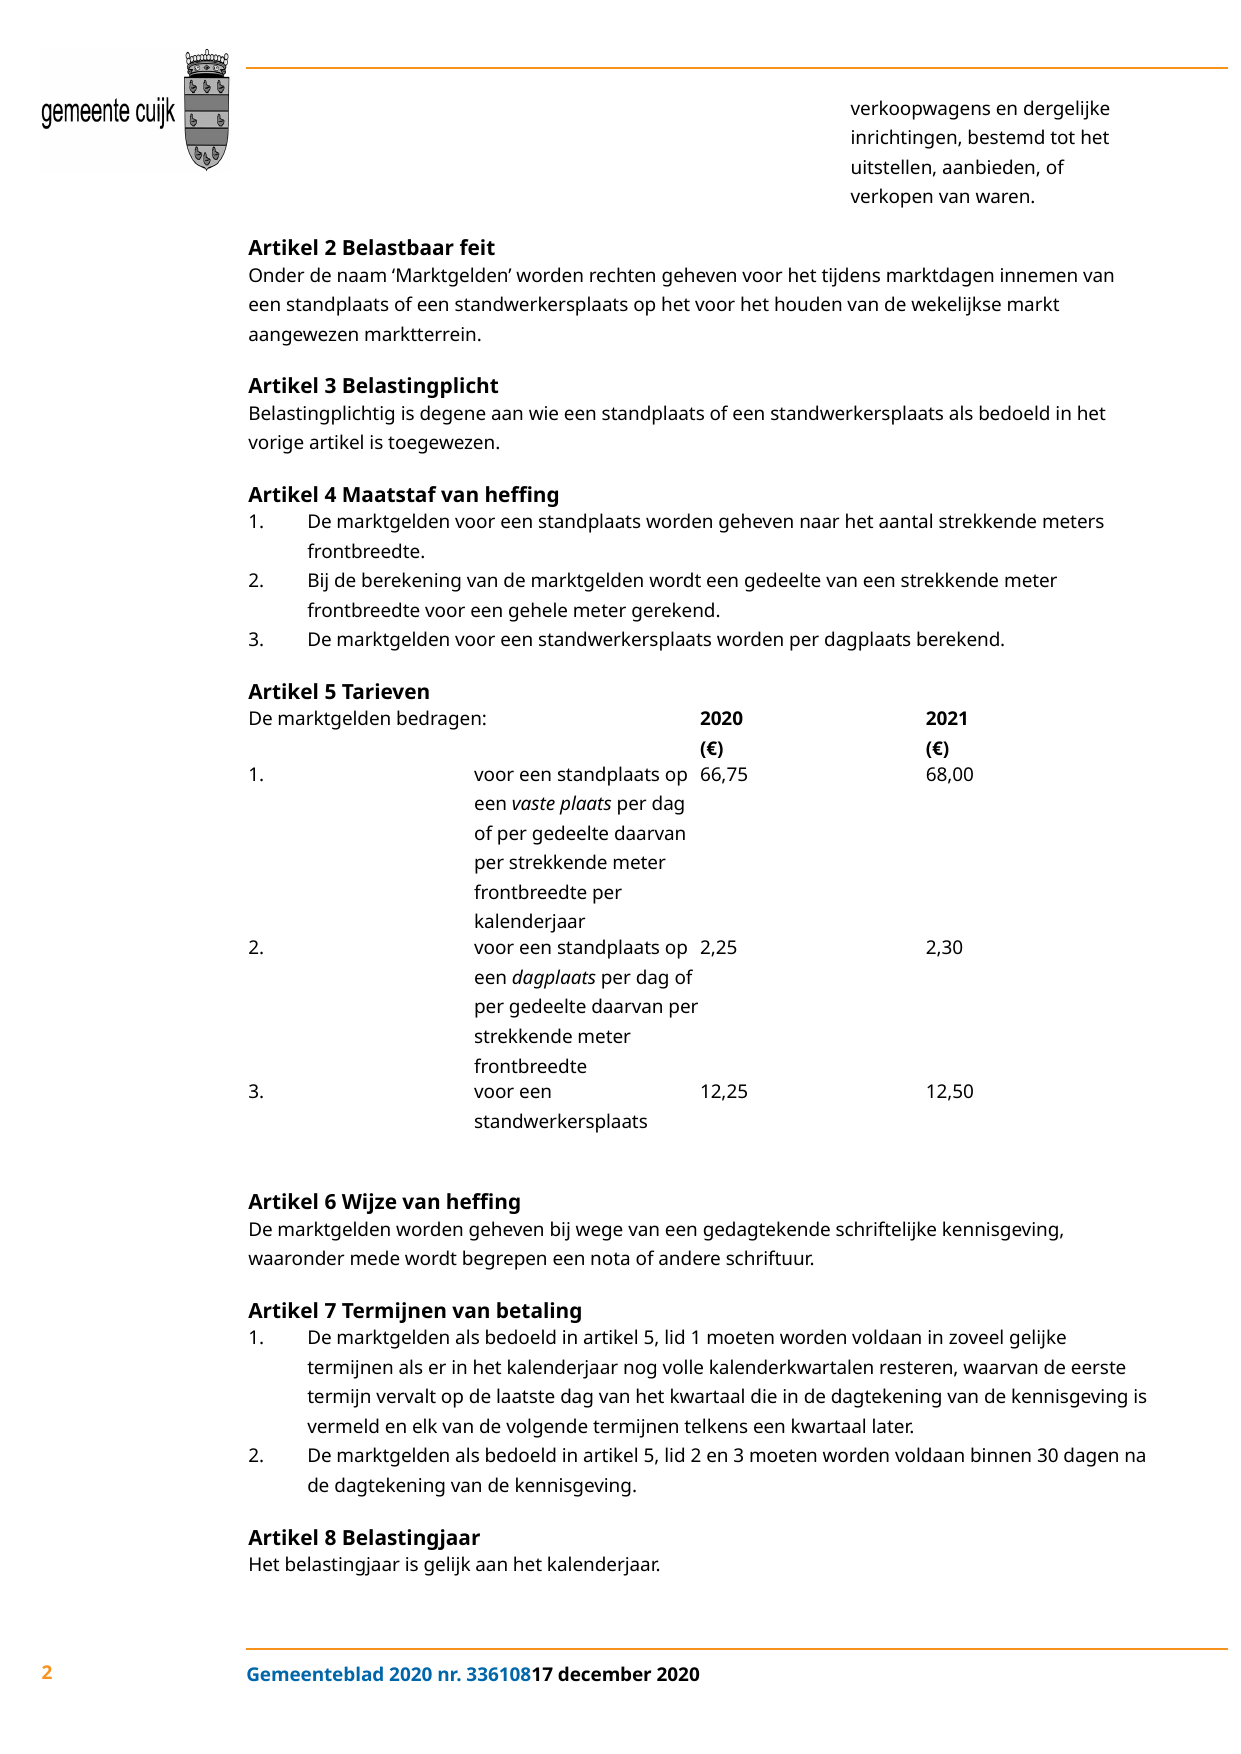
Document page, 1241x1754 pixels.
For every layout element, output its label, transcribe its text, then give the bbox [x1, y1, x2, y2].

text Artikel 3 Belastingplicht [248, 371, 1152, 400]
table_cell 1. [248, 761, 474, 934]
table_cell voor een standwerkersplaats [474, 1079, 700, 1134]
table_cell 2. [248, 935, 474, 1078]
text Artikel 6 Wijze van heffing [248, 1187, 1152, 1216]
table_cell 2,30 [926, 935, 1152, 1078]
table_cell 66,75 [700, 761, 926, 934]
table_header 2020 (€) [700, 706, 926, 761]
text Onder de naam ‘Marktgelden’ worden rechten geheven voor het tijdens marktdagen innemen van een standplaats of een standwerkersplaats op het voor het houden van de wekelijkse markt aangewezen marktterrein. [248, 262, 1152, 347]
picture [41, 47, 231, 172]
text Artikel 5 Tarieven [248, 677, 1152, 705]
table_cell 12,50 [926, 1079, 1152, 1134]
list De marktgelden voor een standplaats worden geheven naar het aantal strekkende meters frontbreedte. [248, 508, 1152, 563]
text Artikel 8 Belastingjaar [248, 1523, 1152, 1551]
table_cell 68,00 [926, 761, 1152, 934]
text De marktgelden worden geheven bij wege van een gedagtekende schriftelijke kennisgeving, waaronder mede wordt begrepen een nota of andere schriftuur. [248, 1216, 1152, 1271]
text Het belastingjaar is gelijk aan het kalenderjaar. [248, 1551, 1152, 1577]
text Artikel 4 Maatstaf van heffing [248, 480, 1152, 508]
table_header 2021 (€) [926, 706, 1152, 761]
list De marktgelden als bedoeld in artikel 5, lid 1 moeten worden voldaan in zoveel gelijke termijnen als er in het kalenderjaar nog volle kalenderkwartalen resteren, waarvan de eerste termijn vervalt op de laatste dag van het kwartaal die in de dagtekening van de kennisgeving is vermeld en elk van de volgende termijnen telkens een kwartaal later. [248, 1324, 1152, 1439]
list De marktgelden voor een standwerkersplaats worden per dagplaats berekend. [248, 627, 1152, 652]
table_cell 3. [248, 1079, 474, 1134]
list De marktgelden als bedoeld in artikel 5, lid 2 en 3 moeten worden voldaan binnen 30 dagen na de dagtekening van de kennisgeving. [248, 1443, 1152, 1498]
text Belastingplichtig is degene aan wie een standplaats of een standwerkersplaats als bedoeld in het vorige artikel is toegewezen. [248, 400, 1152, 455]
table_cell 2,25 [700, 935, 926, 1078]
text Artikel 2 Belastbaar feit [248, 233, 1152, 262]
text Artikel 7 Termijnen van betaling [248, 1296, 1152, 1324]
table_cell verkoopwagens en dergelijke inrichtingen, bestemd tot het uitstellen, aanbieden, of verkopen van waren. [850, 95, 1152, 209]
table_cell [549, 95, 850, 209]
table_cell voor een standplaats op een dagplaats per dag of per gedeelte daarvan per strekkende meter frontbreedte [474, 935, 700, 1078]
table_cell voor een standplaats op een vaste plaats per dag of per gedeelte daarvan per strekkende meter frontbreedte per kalenderjaar [474, 761, 700, 934]
table_cell 12,25 [700, 1079, 926, 1134]
list Bij de berekening van de marktgelden wordt een gedeelte van een strekkende meter frontbreedte voor een gehele meter gerekend. [248, 567, 1152, 623]
table_cell - [248, 95, 549, 209]
table_header De marktgelden bedragen: [248, 706, 700, 761]
